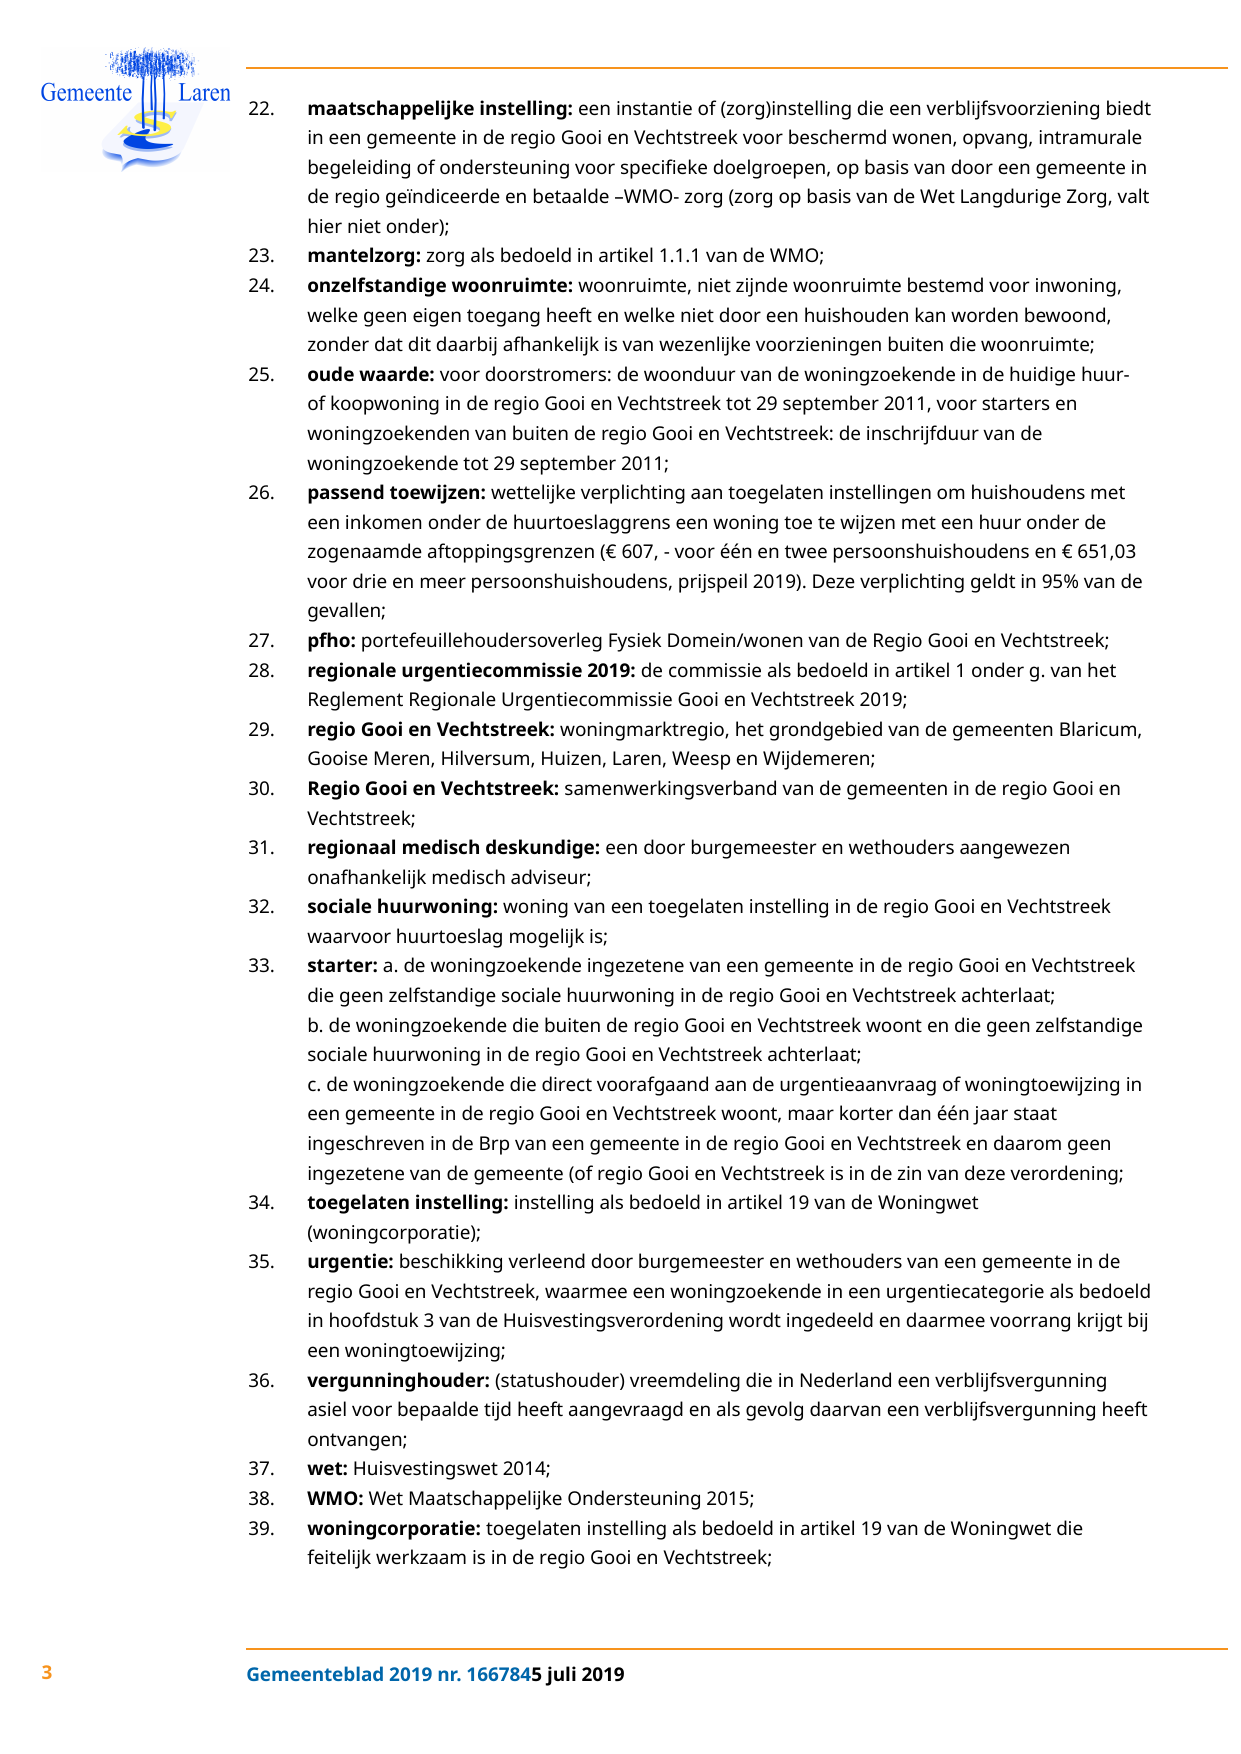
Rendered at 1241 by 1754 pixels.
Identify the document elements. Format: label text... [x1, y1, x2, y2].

list WMO: Wet Maatschappelijke Ondersteuning 2015; [248, 1485, 1152, 1511]
list onzelfstandige woonruimte: woonruimte, niet zijnde woonruimte bestemd voor inwoning, welke geen eigen toegang heeft en welke niet door een huishouden kan worden bewoond, zonder dat dit daarbij afhankelijk is van wezenlijke voorzieningen buiten die woonruimte; [248, 272, 1152, 357]
list woningcorporatie: toegelaten instelling als bedoeld in artikel 19 van de Woningwet die feitelijk werkzaam is in de regio Gooi en Vechtstreek; [248, 1515, 1152, 1570]
list regionale urgentiecommissie 2019: de commissie als bedoeld in artikel 1 onder g. van het Reglement Regionale Urgentiecommissie Gooi en Vechtstreek 2019; [248, 657, 1152, 712]
list urgentie: beschikking verleend door burgemeester en wethouders van een gemeente in de regio Gooi en Vechtstreek, waarmee een woningzoekende in een urgentiecategorie als bedoeld in hoofdstuk 3 van de Huisvestingsverordening wordt ingedeeld en daarmee voorrang krijgt bij een woningtoewijzing; [248, 1248, 1152, 1363]
list regio Gooi en Vechtstreek: woningmarktregio, het grondgebied van de gemeenten Blaricum, Gooise Meren, Hilversum, Huizen, Laren, Weesp en Wijdemeren; [248, 716, 1152, 771]
list wet: Huisvestingswet 2014; [248, 1456, 1152, 1481]
list pfho: portefeuillehoudersoverleg Fysiek Domein/wonen van de Regio Gooi en Vechtstreek; [248, 627, 1152, 653]
list regionaal medisch deskundige: een door burgemeester en wethouders aangewezen onafhankelijk medisch adviseur; [248, 834, 1152, 890]
list b. de woningzoekende die buiten de regio Gooi en Vechtstreek woont en die geen zelfstandige sociale huurwoning in de regio Gooi en Vechtstreek achterlaat; [248, 1012, 1152, 1067]
list Regio Gooi en Vechtstreek: samenwerkingsverband van de gemeenten in de regio Gooi en Vechtstreek; [248, 775, 1152, 831]
list sociale huurwoning: woning van een toegelaten instelling in de regio Gooi en Vechtstreek waarvoor huurtoeslag mogelijk is; [248, 893, 1152, 949]
list maatschappelijke instelling: een instantie of (zorg)instelling die een verblijfsvoorziening biedt in een gemeente in de regio Gooi en Vechtstreek voor beschermd wonen, opvang, intramurale begeleiding of ondersteuning voor specifieke doelgroepen, op basis van door een gemeente in de regio geïndiceerde en betaalde –WMO- zorg (zorg op basis van de Wet Langdurige Zorg, valt hier niet onder); [248, 95, 1152, 239]
list mantelzorg: zorg als bedoeld in artikel 1.1.1 van de WMO; [248, 243, 1152, 268]
list oude waarde: voor doorstromers: de woonduur van de woningzoekende in de huidige huur- of koopwoning in de regio Gooi en Vechtstreek tot 29 september 2011, voor starters en woningzoekenden van buiten de regio Gooi en Vechtstreek: de inschrijfduur van de woningzoekende tot 29 september 2011; [248, 361, 1152, 476]
list toegelaten instelling: instelling als bedoeld in artikel 19 van de Woningwet (woningcorporatie); [248, 1189, 1152, 1245]
picture [41, 47, 231, 172]
list starter: a. de woningzoekende ingezetene van een gemeente in de regio Gooi en Vechtstreek die geen zelfstandige sociale huurwoning in de regio Gooi en Vechtstreek achterlaat; [248, 953, 1152, 1008]
list passend toewijzen: wettelijke verplichting aan toegelaten instellingen om huishoudens met een inkomen onder de huurtoeslaggrens een woning toe te wijzen met een huur onder de zogenaamde aftoppingsgrenzen (€ 607, - voor één en twee persoonshuishoudens en € 651,03 voor drie en meer persoonshuishoudens, prijspeil 2019). Deze verplichting geldt in 95% van de gevallen; [248, 479, 1152, 623]
list c. de woningzoekende die direct voorafgaand aan de urgentieaanvraag of woningtoewijzing in een gemeente in de regio Gooi en Vechtstreek woont, maar korter dan één jaar staat ingeschreven in de Brp van een gemeente in de regio Gooi en Vechtstreek en daarom geen ingezetene van de gemeente (of regio Gooi en Vechtstreek is in de zin van deze verordening; [248, 1071, 1152, 1186]
list vergunninghouder: (statushouder) vreemdeling die in Nederland een verblijfsvergunning asiel voor bepaalde tijd heeft aangevraagd en als gevolg daarvan een verblijfsvergunning heeft ontvangen; [248, 1367, 1152, 1452]
